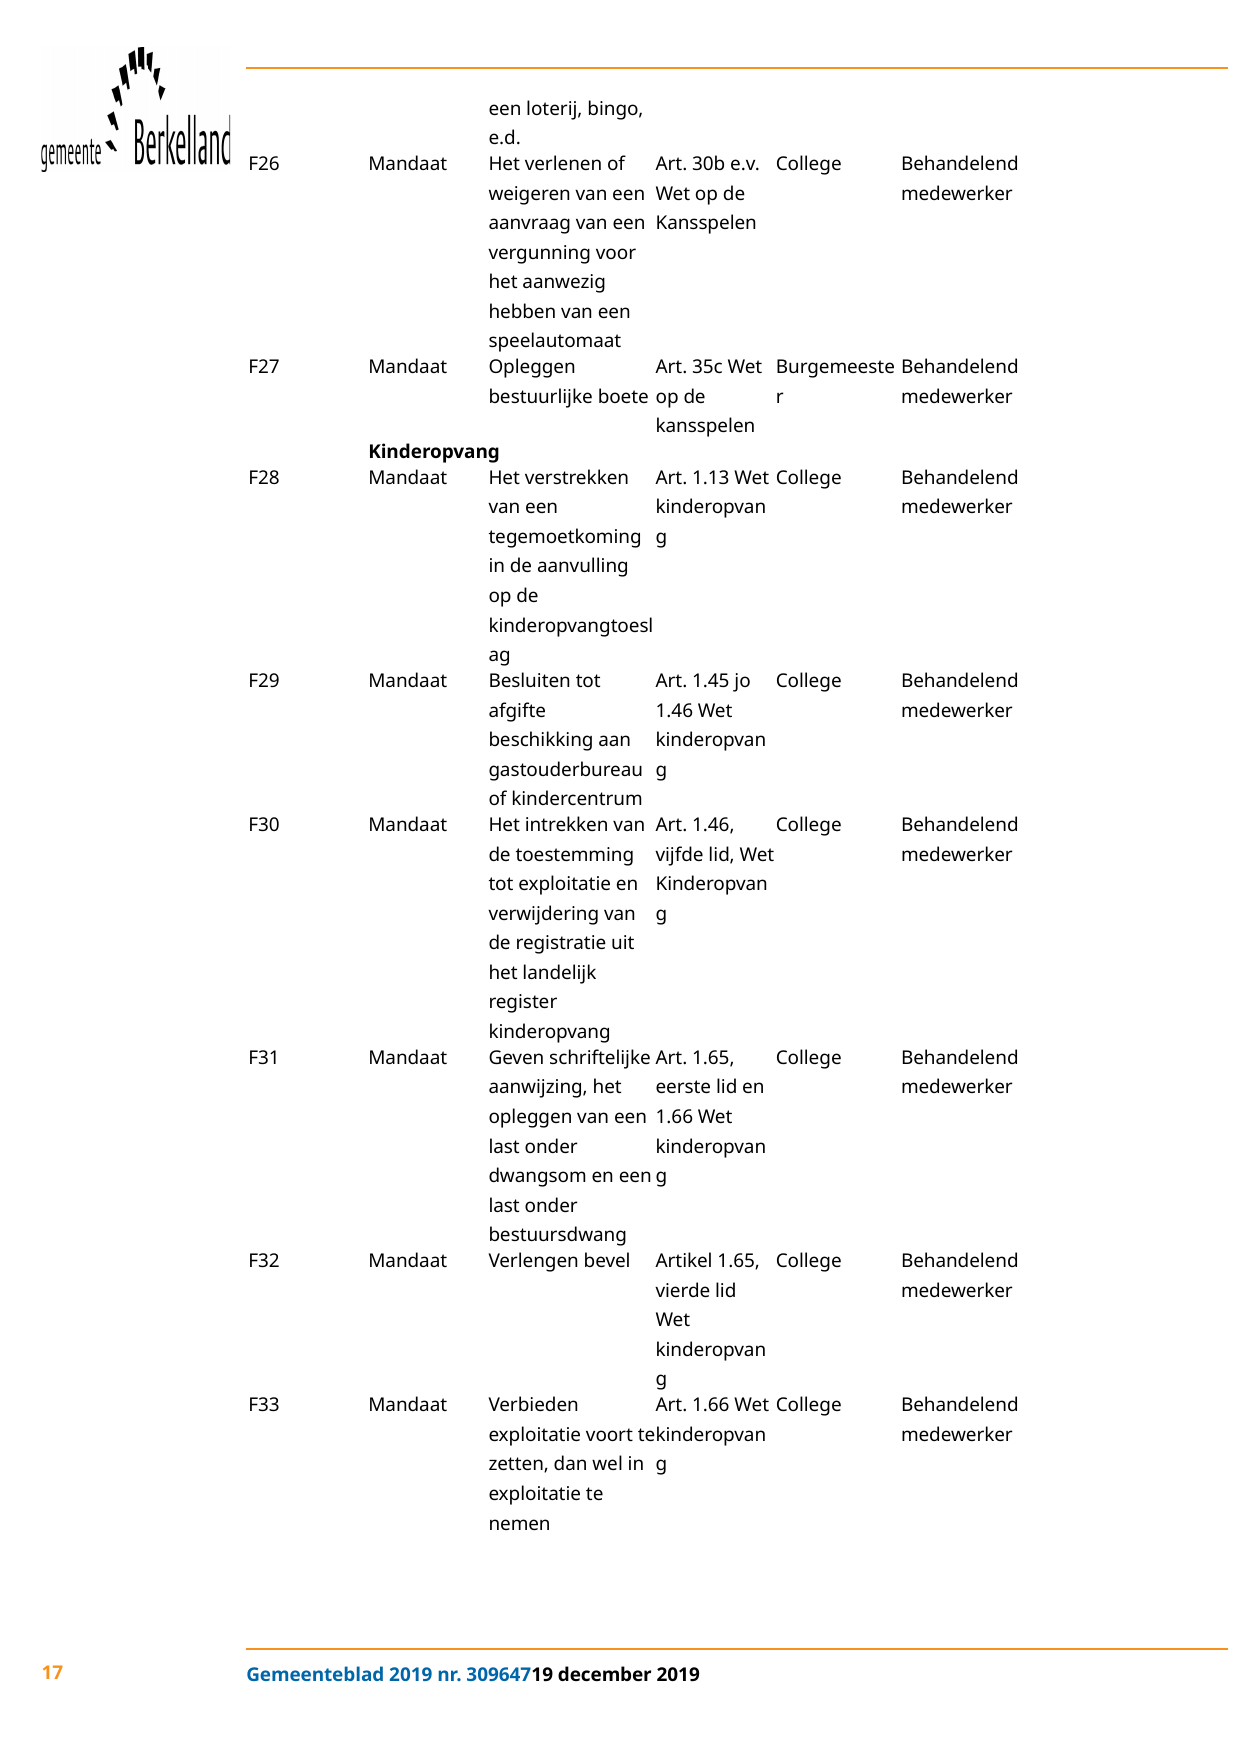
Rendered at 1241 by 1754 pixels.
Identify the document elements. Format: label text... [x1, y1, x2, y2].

table_cell [1021, 1247, 1152, 1391]
table_cell Verlengen bevel [488, 1247, 655, 1391]
table_cell Art. 1.45 jo 1.46 Wet kinderopvang [655, 667, 776, 811]
table_cell College [776, 1247, 901, 1391]
table_cell [1021, 464, 1152, 667]
table_cell Art. 1.13 Wet kinderopvang [655, 464, 776, 667]
table_cell [248, 95, 368, 150]
table_cell een loterij, bingo, e.d. [488, 95, 655, 150]
table_cell Geven schriftelijke aanwijzing, het opleggen van een last onder dwangsom en een last onder bestuursdwang [488, 1044, 655, 1247]
table_cell Kinderopvang [368, 438, 1152, 464]
table_cell [1021, 667, 1152, 811]
table_cell [1021, 353, 1152, 438]
table_cell F31 [248, 1044, 368, 1247]
table_cell F27 [248, 353, 368, 438]
table_cell F28 [248, 464, 368, 667]
table_cell F32 [248, 1247, 368, 1391]
table_cell Behandelend medewerker [901, 667, 1021, 811]
table_cell Behandelend medewerker [901, 811, 1021, 1044]
table_cell F29 [248, 667, 368, 811]
table_cell [368, 95, 488, 150]
table_cell Art. 1.46, vijfde lid, Wet Kinderopvang [655, 811, 776, 1044]
table_cell F26 [248, 150, 368, 353]
table_cell F33 [248, 1391, 368, 1535]
table_cell Mandaat [368, 150, 488, 353]
table_cell Opleggen bestuurlijke boete [488, 353, 655, 438]
table_cell [1021, 811, 1152, 1044]
table_cell Het verstrekken van een tegemoetkoming in de aanvulling op de kinderopvangtoeslag [488, 464, 655, 667]
table_cell Behandelend medewerker [901, 1044, 1021, 1247]
table_cell College [776, 1044, 901, 1247]
table_cell College [776, 811, 901, 1044]
picture [41, 47, 231, 172]
table_cell [248, 438, 368, 464]
table_cell [1021, 1391, 1152, 1535]
table_cell College [776, 464, 901, 667]
table_cell Behandelend medewerker [901, 464, 1021, 667]
table_cell Mandaat [368, 464, 488, 667]
table_cell Mandaat [368, 1391, 488, 1535]
table_cell Burgemeester [776, 353, 901, 438]
table_cell [655, 95, 776, 150]
table_cell [1021, 95, 1152, 150]
table_cell Besluiten tot afgifte beschikking aan gastouderbureau of kindercentrum [488, 667, 655, 811]
table_cell Verbieden exploitatie voort te zetten, dan wel in exploitatie te nemen [488, 1391, 655, 1535]
table_cell Behandelend medewerker [901, 1247, 1021, 1391]
table_cell Behandelend medewerker [901, 1391, 1021, 1535]
table_cell Mandaat [368, 353, 488, 438]
table_cell Behandelend medewerker [901, 353, 1021, 438]
table_cell Behandelend medewerker [901, 150, 1021, 353]
table_cell [776, 95, 901, 150]
table_cell Het intrekken van de toestemming tot exploitatie en verwijdering van de registratie uit het landelijk register kinderopvang [488, 811, 655, 1044]
table_cell College [776, 1391, 901, 1535]
table_cell F30 [248, 811, 368, 1044]
table_cell Mandaat [368, 1247, 488, 1391]
table_cell Art. 1.65, eerste lid en 1.66 Wet kinderopvang [655, 1044, 776, 1247]
table_cell [1021, 150, 1152, 353]
table_cell College [776, 667, 901, 811]
table_cell Mandaat [368, 1044, 488, 1247]
table_cell Mandaat [368, 811, 488, 1044]
table_cell College [776, 150, 901, 353]
table_cell [901, 95, 1021, 150]
table_cell Art. 30b e.v. Wet op de Kansspelen [655, 150, 776, 353]
table_cell [1021, 1044, 1152, 1247]
table_cell Art. 35c Wet op de kansspelen [655, 353, 776, 438]
table_cell Het verlenen of weigeren van een aanvraag van een vergunning voor het aanwezig hebben van een speelautomaat [488, 150, 655, 353]
table_cell Mandaat [368, 667, 488, 811]
table_cell Artikel 1.65, vierde lid Wet kinderopvang [655, 1247, 776, 1391]
table_cell Art. 1.66 Wet kinderopvang [655, 1391, 776, 1535]
